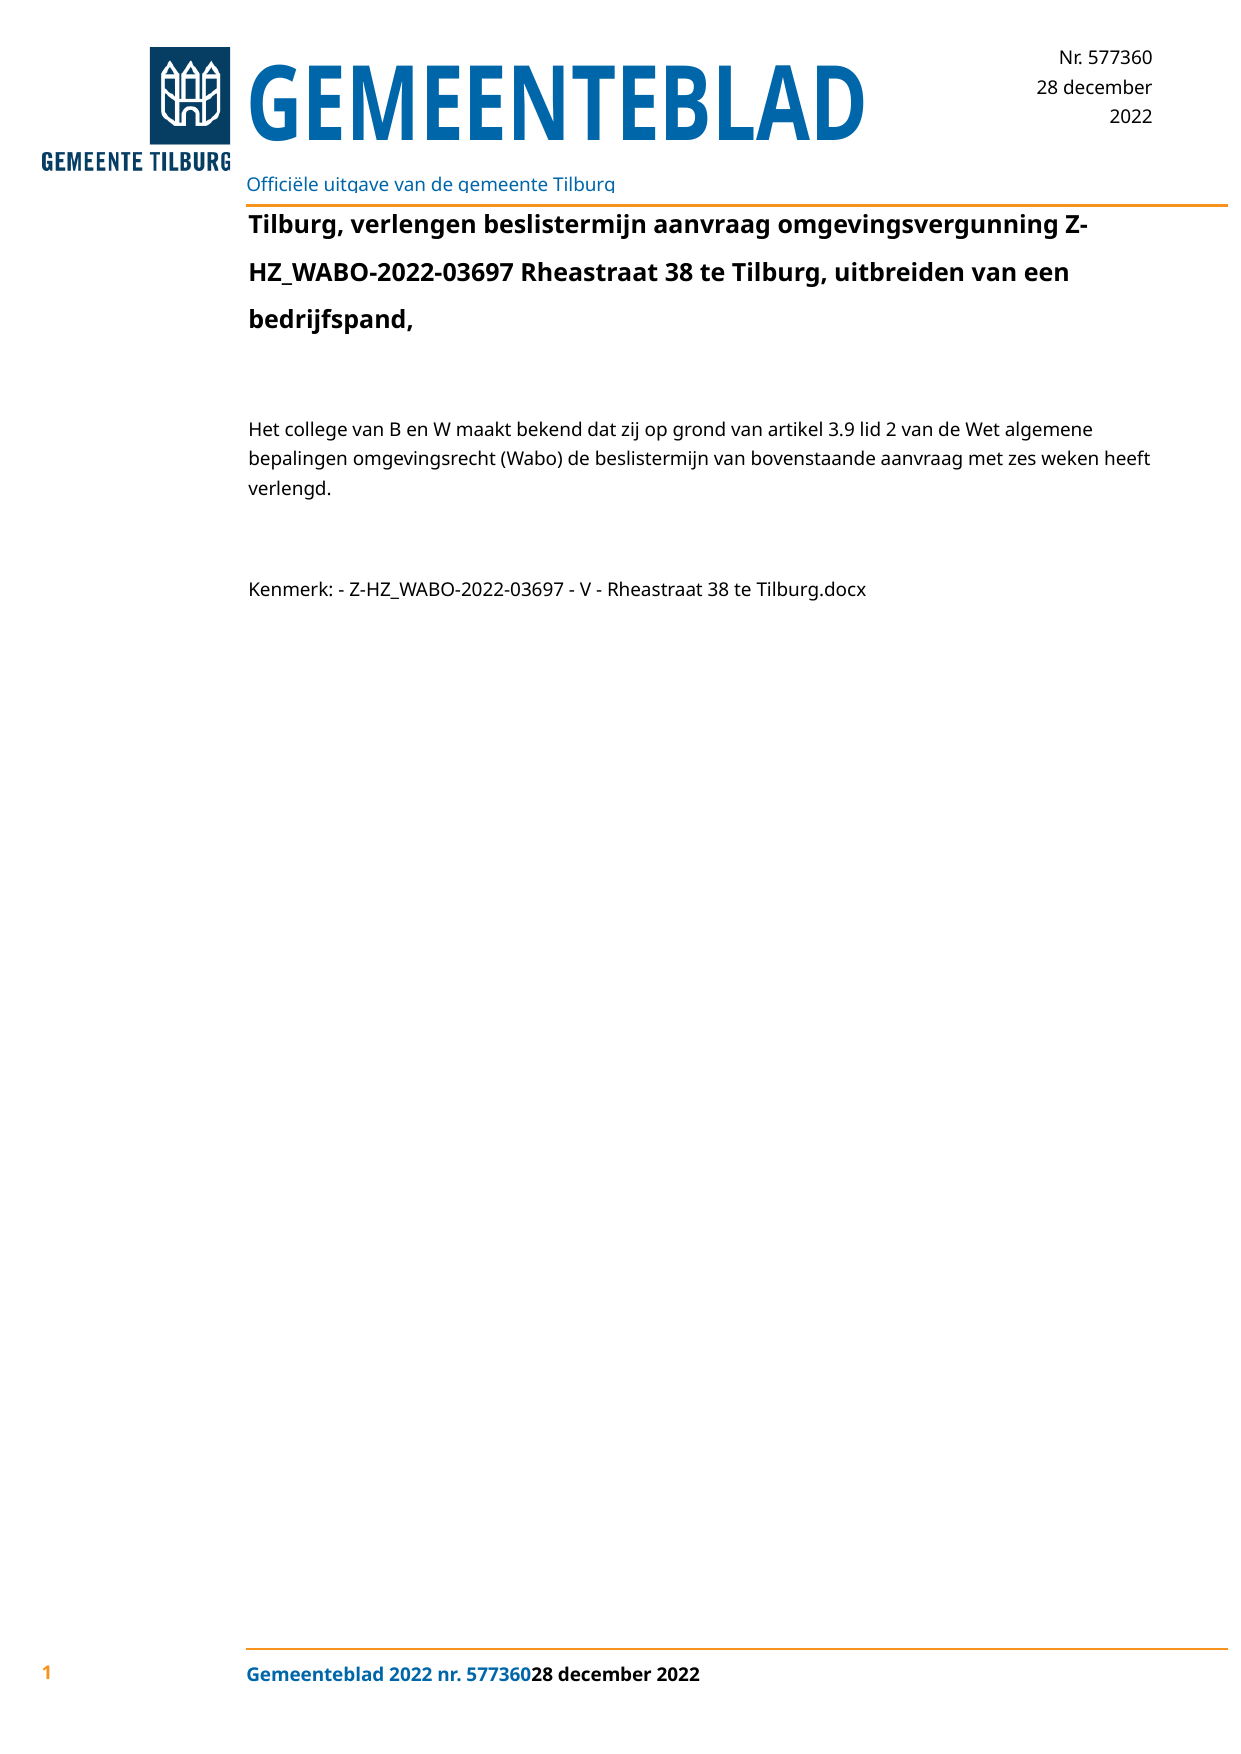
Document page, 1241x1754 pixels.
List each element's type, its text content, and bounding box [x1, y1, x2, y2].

text Kenmerk: - Z-HZ_WABO-2022-03697 - V - Rheastraat 38 te Tilburg.docx [248, 576, 1152, 602]
text Tilburg, verlengen beslistermijn aanvraag omgevingsvergunning Z-HZ_WABO-2022-03697 Rheastraat 38 te Tilburg, uitbreiden van een bedrijfspand, [248, 207, 1152, 336]
text Het college van B en W maakt bekend dat zij op grond van artikel 3.9 lid 2 van de Wet algemene bepalingen omgevingsrecht (Wabo) de beslistermijn van bovenstaande aanvraag met zes weken heeft verlengd. [248, 416, 1152, 501]
picture [41, 47, 231, 172]
